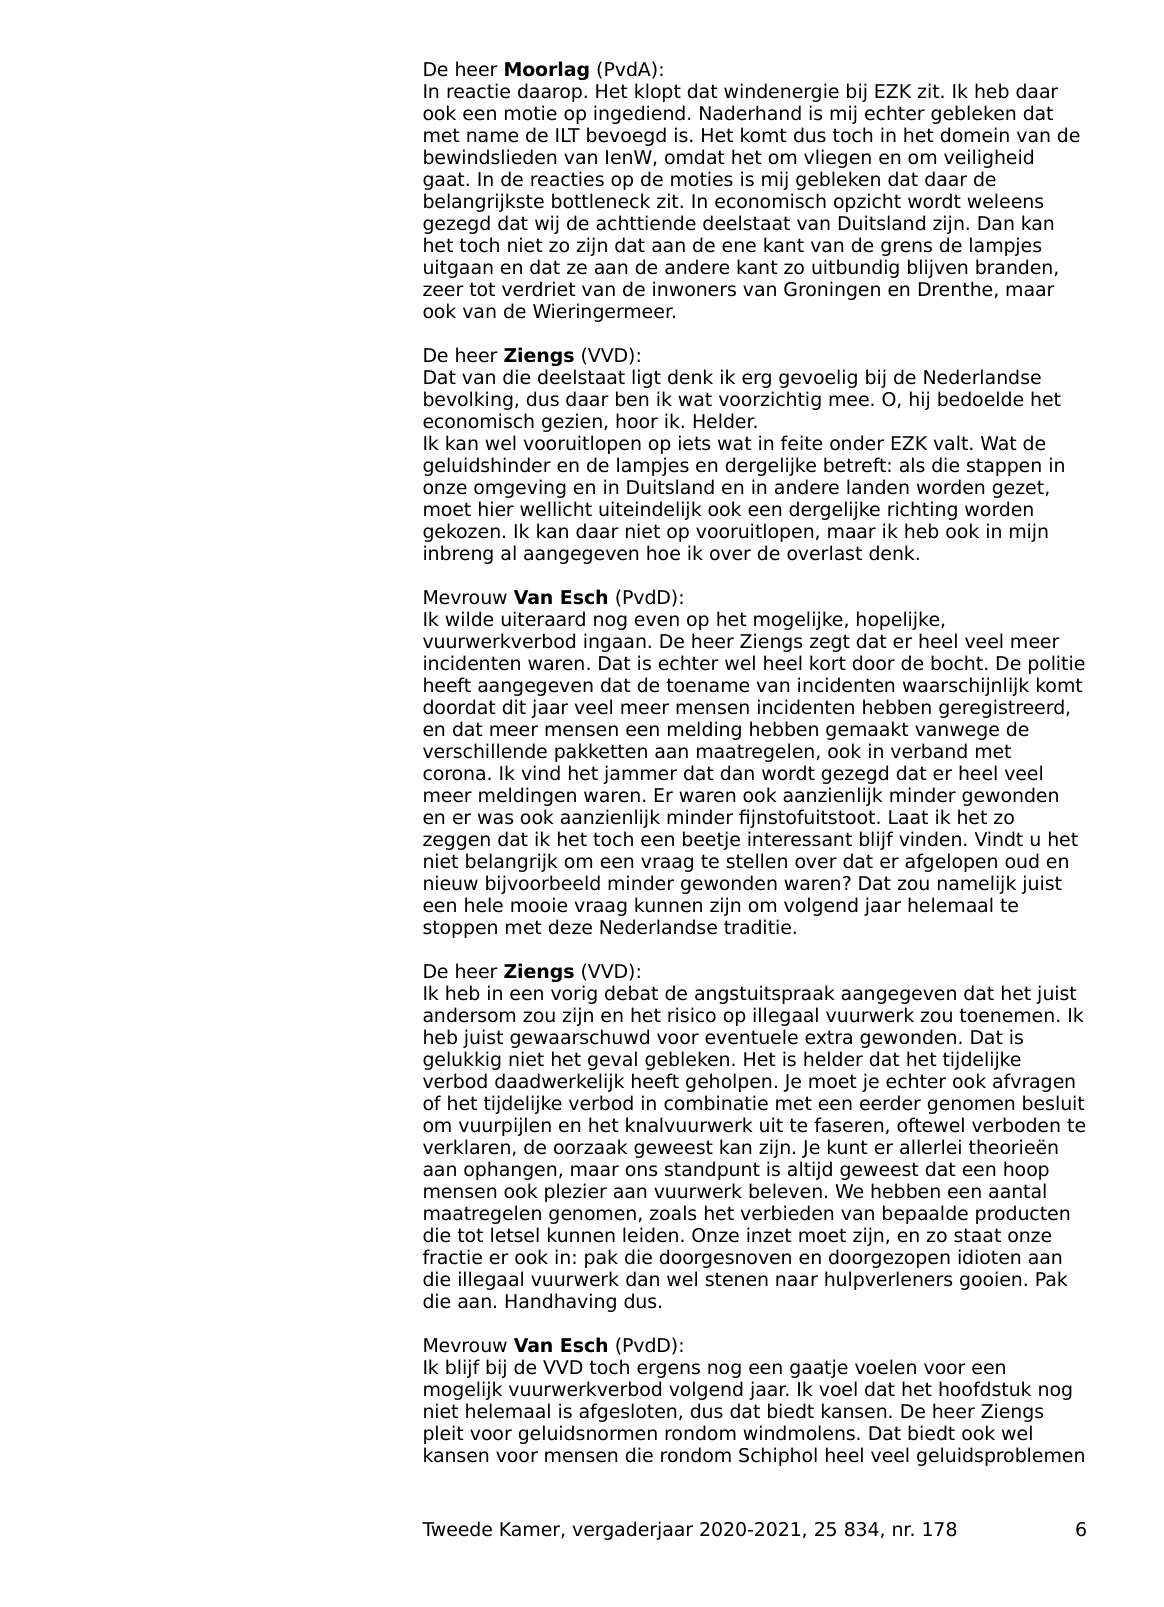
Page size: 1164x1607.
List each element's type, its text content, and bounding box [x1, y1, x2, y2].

text In reactie daarop. Het klopt dat windenergie bij EZK zit. Ik heb daar ook een motie op ingediend. Naderhand is mij echter gebleken dat met name de ILT bevoegd is. Het komt dus toch in het domein van de bewindslieden van IenW, omdat het om vliegen en om veiligheid gaat. In de reacties op de moties is mij gebleken dat daar de belangrijkste bottleneck zit. In economisch opzicht wordt weleens gezegd dat wij de achttiende deelstaat van Duitsland zijn. Dan kan het toch niet zo zijn dat aan de ene kant van de grens de lampjes uitgaan en dat ze aan de andere kant zo uitbundig blijven branden, zeer tot verdriet van de inwoners van Groningen en Drenthe, maar ook van de Wieringermeer. [422, 81, 1087, 323]
text Mevrouw Van Esch (PvdD): [422, 1335, 1087, 1357]
text De heer Ziengs (VVD): [422, 961, 1087, 983]
text De heer Moorlag (PvdA): [422, 59, 1087, 81]
text Mevrouw Van Esch (PvdD): [422, 587, 1087, 609]
text Ik kan wel vooruitlopen op iets wat in feite onder EZK valt. Wat de geluidshinder en de lampjes en dergelijke betreft: als die stappen in onze omgeving en in Duitsland en in andere landen worden gezet, moet hier wellicht uiteindelijk ook een dergelijke richting worden gekozen. Ik kan daar niet op vooruitlopen, maar ik heb ook in mijn inbreng al aangegeven hoe ik over de overlast denk. [422, 433, 1087, 565]
text Dat van die deelstaat ligt denk ik erg gevoelig bij de Nederlandse bevolking, dus daar ben ik wat voorzichtig mee. O, hij bedoelde het economisch gezien, hoor ik. Helder. [422, 367, 1087, 433]
text Ik wilde uiteraard nog even op het mogelijke, hopelijke, vuurwerkverbod ingaan. De heer Ziengs zegt dat er heel veel meer incidenten waren. Dat is echter wel heel kort door de bocht. De politie heeft aangegeven dat de toename van incidenten waarschijnlijk komt doordat dit jaar veel meer mensen incidenten hebben geregistreerd, en dat meer mensen een melding hebben gemaakt vanwege de verschillende pakketten aan maatregelen, ook in verband met corona. Ik vind het jammer dat dan wordt gezegd dat er heel veel meer meldingen waren. Er waren ook aanzienlijk minder gewonden en er was ook aanzienlijk minder fijnstofuitstoot. Laat ik het zo zeggen dat ik het toch een beetje interessant blijf vinden. Vindt u het niet belangrijk om een vraag te stellen over dat er afgelopen oud en nieuw bijvoorbeeld minder gewonden waren? Dat zou namelijk juist een hele mooie vraag kunnen zijn om volgend jaar helemaal te stoppen met deze Nederlandse traditie. [422, 609, 1087, 939]
text De heer Ziengs (VVD): [422, 345, 1087, 367]
text Ik heb in een vorig debat de angstuitspraak aangegeven dat het juist andersom zou zijn en het risico op illegaal vuurwerk zou toenemen. Ik heb juist gewaarschuwd voor eventuele extra gewonden. Dat is gelukkig niet het geval gebleken. Het is helder dat het tijdelijke verbod daadwerkelijk heeft geholpen. Je moet je echter ook afvragen of het tijdelijke verbod in combinatie met een eerder genomen besluit om vuurpijlen en het knalvuurwerk uit te faseren, oftewel verboden te verklaren, de oorzaak geweest kan zijn. Je kunt er allerlei theorieën aan ophangen, maar ons standpunt is altijd geweest dat een hoop mensen ook plezier aan vuurwerk beleven. We hebben een aantal maatregelen genomen, zoals het verbieden van bepaalde producten die tot letsel kunnen leiden. Onze inzet moet zijn, en zo staat onze fractie er ook in: pak die doorgesnoven en doorgezopen idioten aan die illegaal vuurwerk dan wel stenen naar hulpverleners gooien. Pak die aan. Handhaving dus. [422, 983, 1087, 1312]
text Ik blijf bij de VVD toch ergens nog een gaatje voelen voor een mogelijk vuurwerkverbod volgend jaar. Ik voel dat het hoofdstuk nog niet helemaal is afgesloten, dus dat biedt kansen. De heer Ziengs pleit voor geluidsnormen rondom windmolens. Dat biedt ook wel kansen voor mensen die rondom Schiphol heel veel geluidsproblemen [422, 1357, 1087, 1467]
